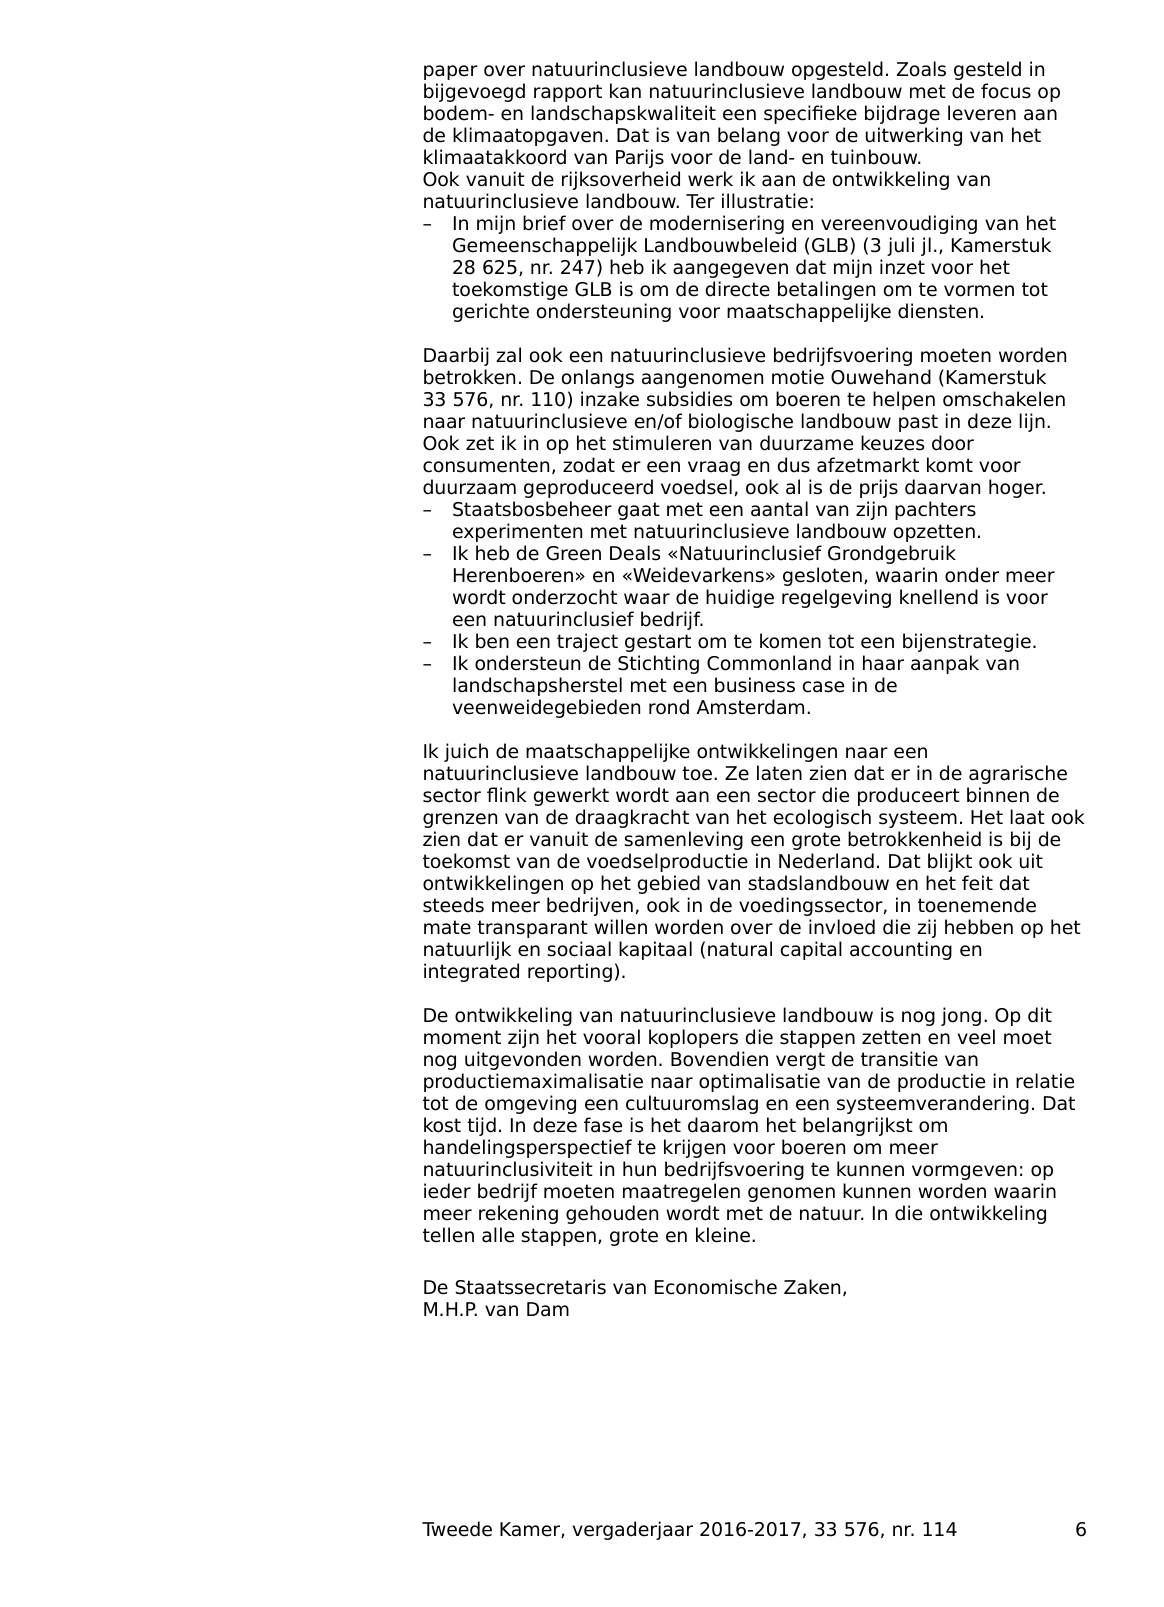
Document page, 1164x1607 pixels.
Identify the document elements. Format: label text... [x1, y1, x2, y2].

text Daarbij zal ook een natuurinclusieve bedrijfsvoering moeten worden betrokken. De onlangs aangenomen motie Ouwehand (Kamerstuk 33 576, nr. 110) inzake subsidies om boeren te helpen omschakelen naar natuurinclusieve en/of biologische landbouw past in deze lijn. Ook zet ik in op het stimuleren van duurzame keuzes door consumenten, zodat er een vraag en dus afzetmarkt komt voor duurzaam geproduceerd voedsel, ook al is de prijs daarvan hoger. [422, 345, 1087, 499]
text – Ik ondersteun de Stichting Commonland in haar aanpak van landschapsherstel met een business case in de veenweidegebieden rond Amsterdam. [422, 653, 1087, 719]
text – Ik heb de Green Deals «Natuurinclusief Grondgebruik Herenboeren» en «Weidevarkens» gesloten, waarin onder meer wordt onderzocht waar de huidige regelgeving knellend is voor een natuurinclusief bedrijf. [422, 543, 1087, 631]
text De ontwikkeling van natuurinclusieve landbouw is nog jong. Op dit moment zijn het vooral koplopers die stappen zetten en veel moet nog uitgevonden worden. Bovendien vergt de transitie van productiemaximalisatie naar optimalisatie van de productie in relatie tot de omgeving een cultuuromslag en een systeemverandering. Dat kost tijd. In deze fase is het daarom het belangrijkst om handelingsperspectief te krijgen voor boeren om meer natuurinclusiviteit in hun bedrijfsvoering te kunnen vormgeven: op ieder bedrijf moeten maatregelen genomen kunnen worden waarin meer rekening gehouden wordt met de natuur. In die ontwikkeling tellen alle stappen, grote en kleine. [422, 1005, 1087, 1247]
text Ook vanuit de rijksoverheid werk ik aan de ontwikkeling van natuurinclusieve landbouw. Ter illustratie: [422, 169, 1087, 213]
text – Ik ben een traject gestart om te komen tot een bijenstrategie. [422, 631, 1087, 653]
text paper over natuurinclusieve landbouw opgesteld. Zoals gesteld in bijgevoegd rapport kan natuurinclusieve landbouw met de focus op bodem- en landschapskwaliteit een specifieke bijdrage leveren aan de klimaatopgaven. Dat is van belang voor de uitwerking van het klimaatakkoord van Parijs voor de land- en tuinbouw. [422, 59, 1087, 169]
text – Staatsbosbeheer gaat met een aantal van zijn pachters experimenten met natuurinclusieve landbouw opzetten. [422, 499, 1087, 543]
text De Staatssecretaris van Economische Zaken, M.H.P. van Dam [422, 1277, 1087, 1321]
text – In mijn brief over de modernisering en vereenvoudiging van het Gemeenschappelijk Landbouwbeleid (GLB) (3 juli jl., Kamerstuk 28 625, nr. 247) heb ik aangegeven dat mijn inzet voor het toekomstige GLB is om de directe betalingen om te vormen tot gerichte ondersteuning voor maatschappelijke diensten. [422, 213, 1087, 323]
text Ik juich de maatschappelijke ontwikkelingen naar een natuurinclusieve landbouw toe. Ze laten zien dat er in de agrarische sector flink gewerkt wordt aan een sector die produceert binnen de grenzen van de draagkracht van het ecologisch systeem. Het laat ook zien dat er vanuit de samenleving een grote betrokkenheid is bij de toekomst van de voedselproductie in Nederland. Dat blijkt ook uit ontwikkelingen op het gebied van stadslandbouw en het feit dat steeds meer bedrijven, ook in de voedingssector, in toenemende mate transparant willen worden over de invloed die zij hebben op het natuurlijk en sociaal kapitaal (natural capital accounting en integrated reporting). [422, 741, 1087, 983]
